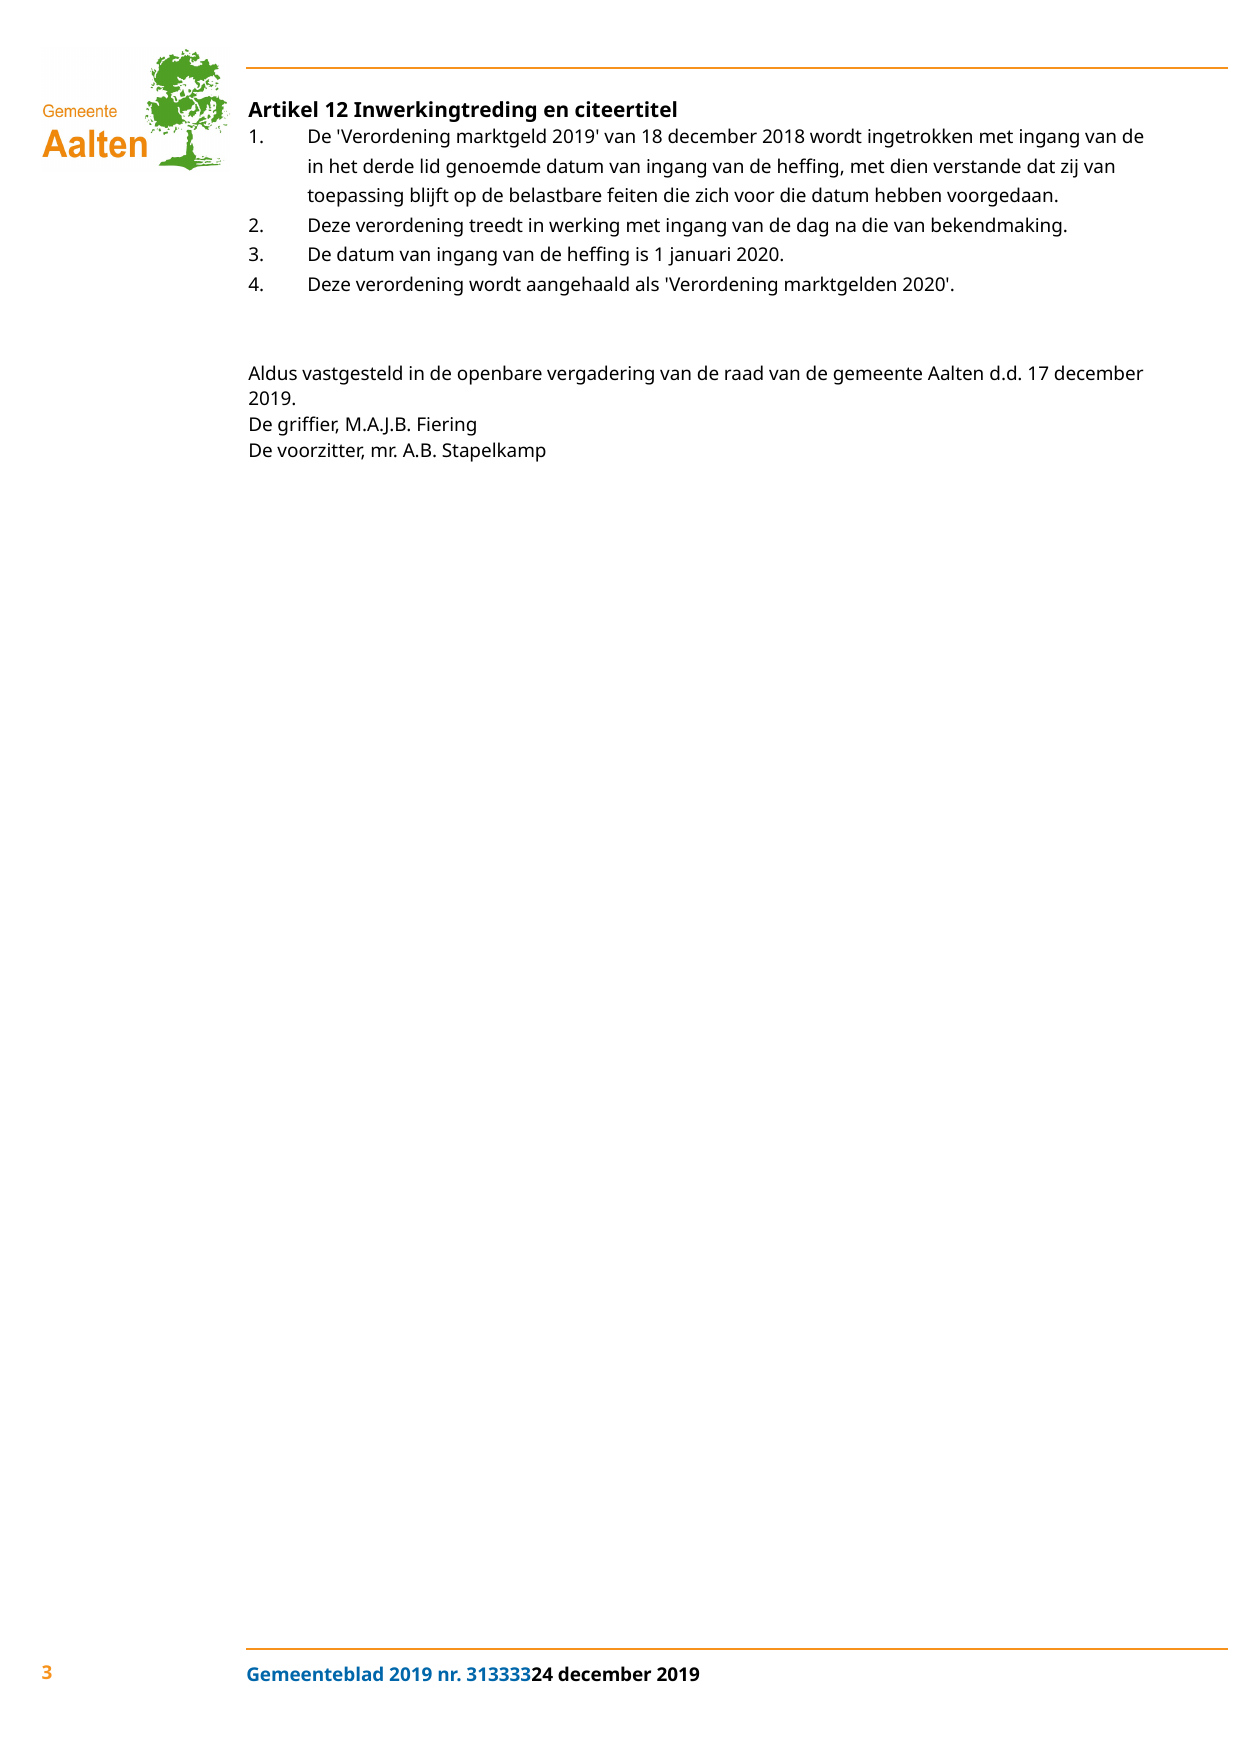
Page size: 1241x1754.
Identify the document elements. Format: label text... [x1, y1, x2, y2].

list Deze verordening treedt in werking met ingang van de dag na die van bekendmaking. [248, 212, 1152, 238]
text De griffier, M.A.J.B. Fiering [248, 411, 1152, 437]
text De voorzitter, mr. A.B. Stapelkamp [248, 437, 1152, 463]
text Aldus vastgesteld in de openbare vergadering van de raad van de gemeente Aalten d.d. 17 december 2019. [248, 360, 1152, 411]
list De datum van ingang van de heffing is 1 januari 2020. [248, 242, 1152, 267]
picture [41, 47, 231, 172]
list Deze verordening wordt aangehaald als 'Verordening marktgelden 2020'. [248, 271, 1152, 297]
list De 'Verordening marktgeld 2019' van 18 december 2018 wordt ingetrokken met ingang van de in het derde lid genoemde datum van ingang van de heffing, met dien verstande dat zij van toepassing blijft op de belastbare feiten die zich voor die datum hebben voorgedaan. [248, 123, 1152, 208]
text Artikel 12 Inwerkingtreding en citeertitel [248, 95, 1152, 123]
